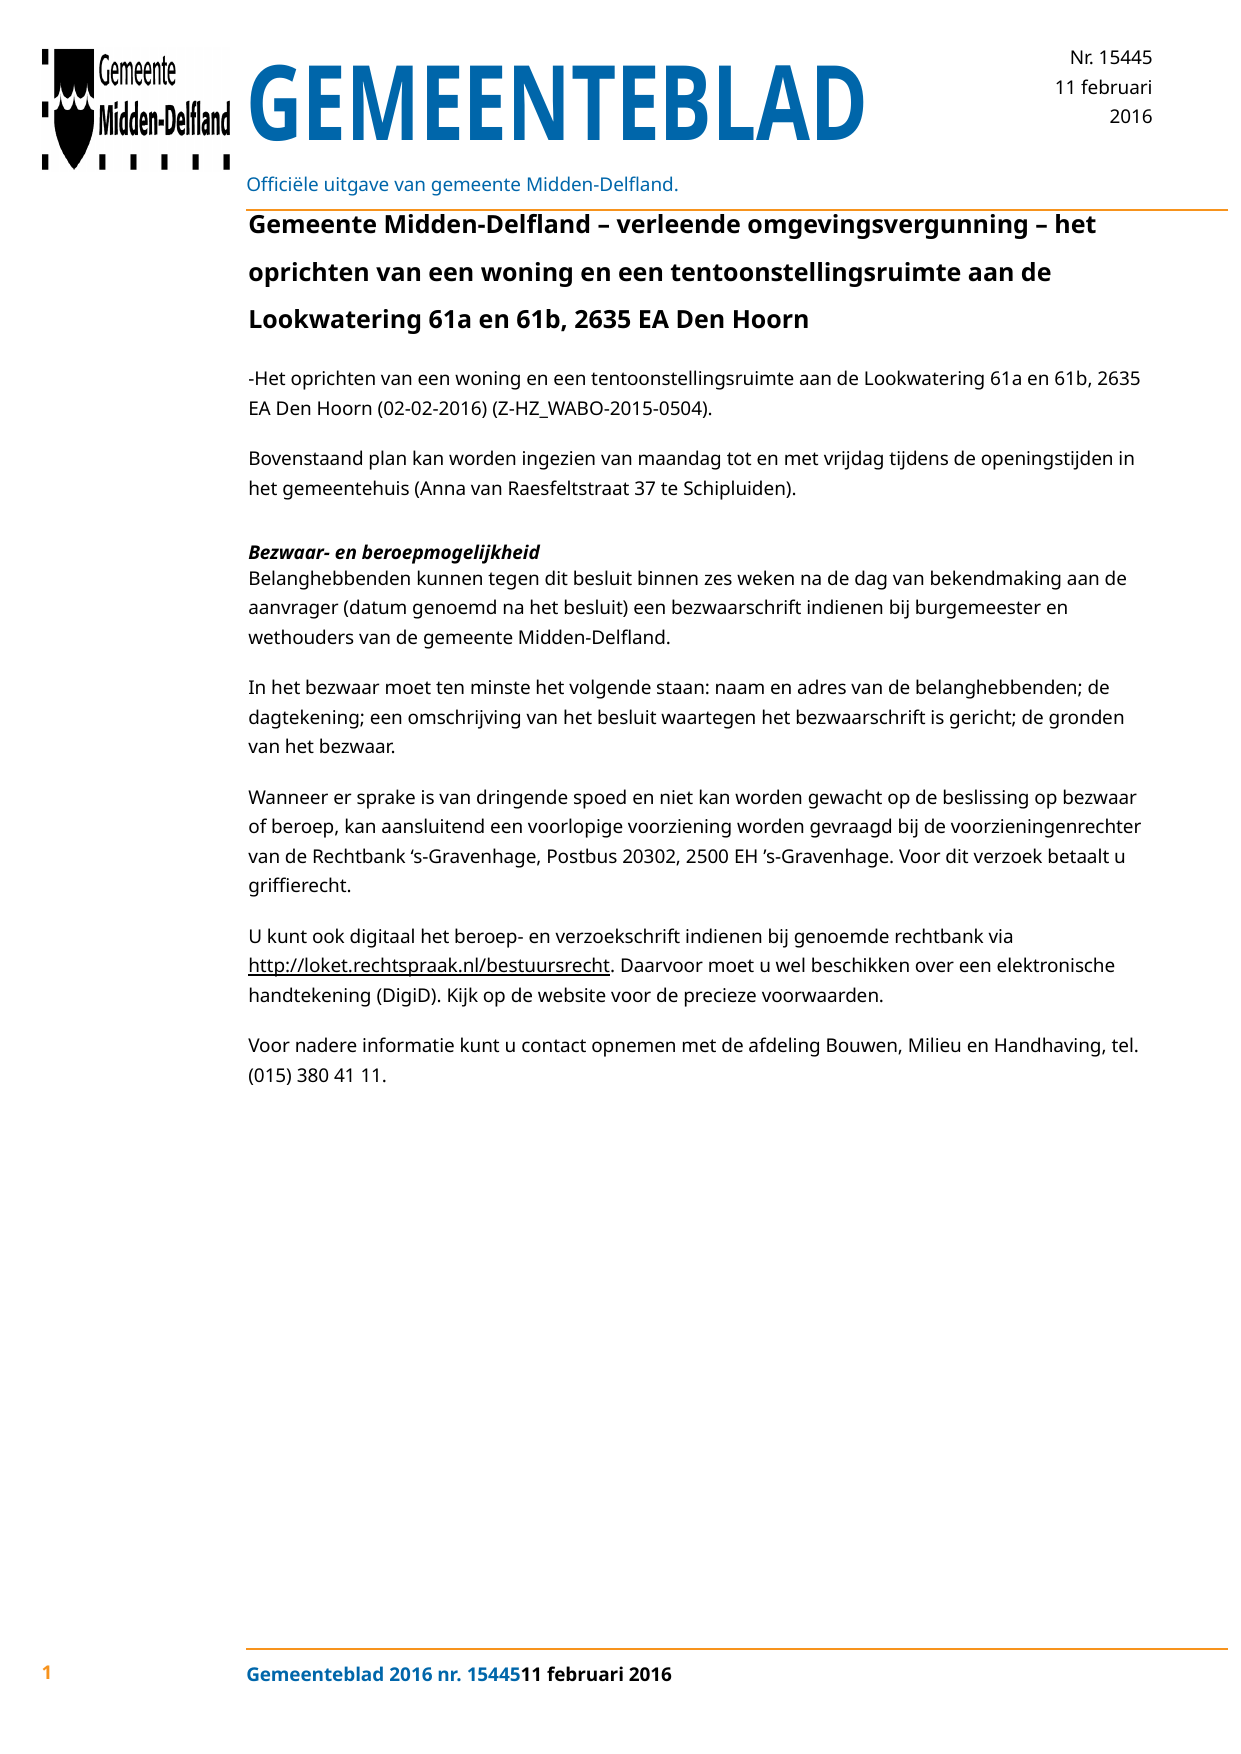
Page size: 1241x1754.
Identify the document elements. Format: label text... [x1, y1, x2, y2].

text In het bezwaar moet ten minste het volgende staan: naam en adres van de belanghebbenden; de dagtekening; een omschrijving van het besluit waartegen het bezwaarschrift is gericht; de gronden van het bezwaar. [248, 674, 1152, 759]
text Belanghebbenden kunnen tegen dit besluit binnen zes weken na de dag van bekendmaking aan de aanvrager (datum genoemd na het besluit) een bezwaarschrift indienen bij burgemeester en wethouders van de gemeente Midden-Delfland. [248, 565, 1152, 650]
text Gemeente Midden-Delfland – verleende omgevingsvergunning – het oprichten van een woning en een tentoonstellingsruimte aan de Lookwatering 61a en 61b, 2635 EA Den Hoorn [248, 211, 1152, 336]
text Wanneer er sprake is van dringende spoed en niet kan worden gewacht op de beslissing op bezwaar of beroep, kan aansluitend een voorlopige voorziening worden gevraagd bij de voorzieningenrechter van de Rechtbank ‘s-Gravenhage, Postbus 20302, 2500 EH ’s-Gravenhage. Voor dit verzoek betaalt u griffierecht. [248, 784, 1152, 898]
text Voor nadere informatie kunt u contact opnemen met de afdeling Bouwen, Milieu en Handhaving, tel. (015) 380 41 11. [248, 1033, 1152, 1088]
text Bezwaar- en beroepmogelijkheid [248, 539, 1152, 565]
picture [41, 47, 231, 172]
text U kunt ook digitaal het beroep- en verzoekschrift indienen bij genoemde rechtbank via http://loket.rechtspraak.nl/bestuursrecht. Daarvoor moet u wel beschikken over een elektronische handtekening (DigiD). Kijk op de website voor de precieze voorwaarden. [248, 923, 1152, 1008]
text Bovenstaand plan kan worden ingezien van maandag tot en met vrijdag tijdens de openingstijden in het gemeentehuis (Anna van Raesfeltstraat 37 te Schipluiden). [248, 446, 1152, 501]
text -Het oprichten van een woning en een tentoonstellingsruimte aan de Lookwatering 61a en 61b, 2635 EA Den Hoorn (02-02-2016) (Z-HZ_WABO-2015-0504). [248, 366, 1152, 421]
